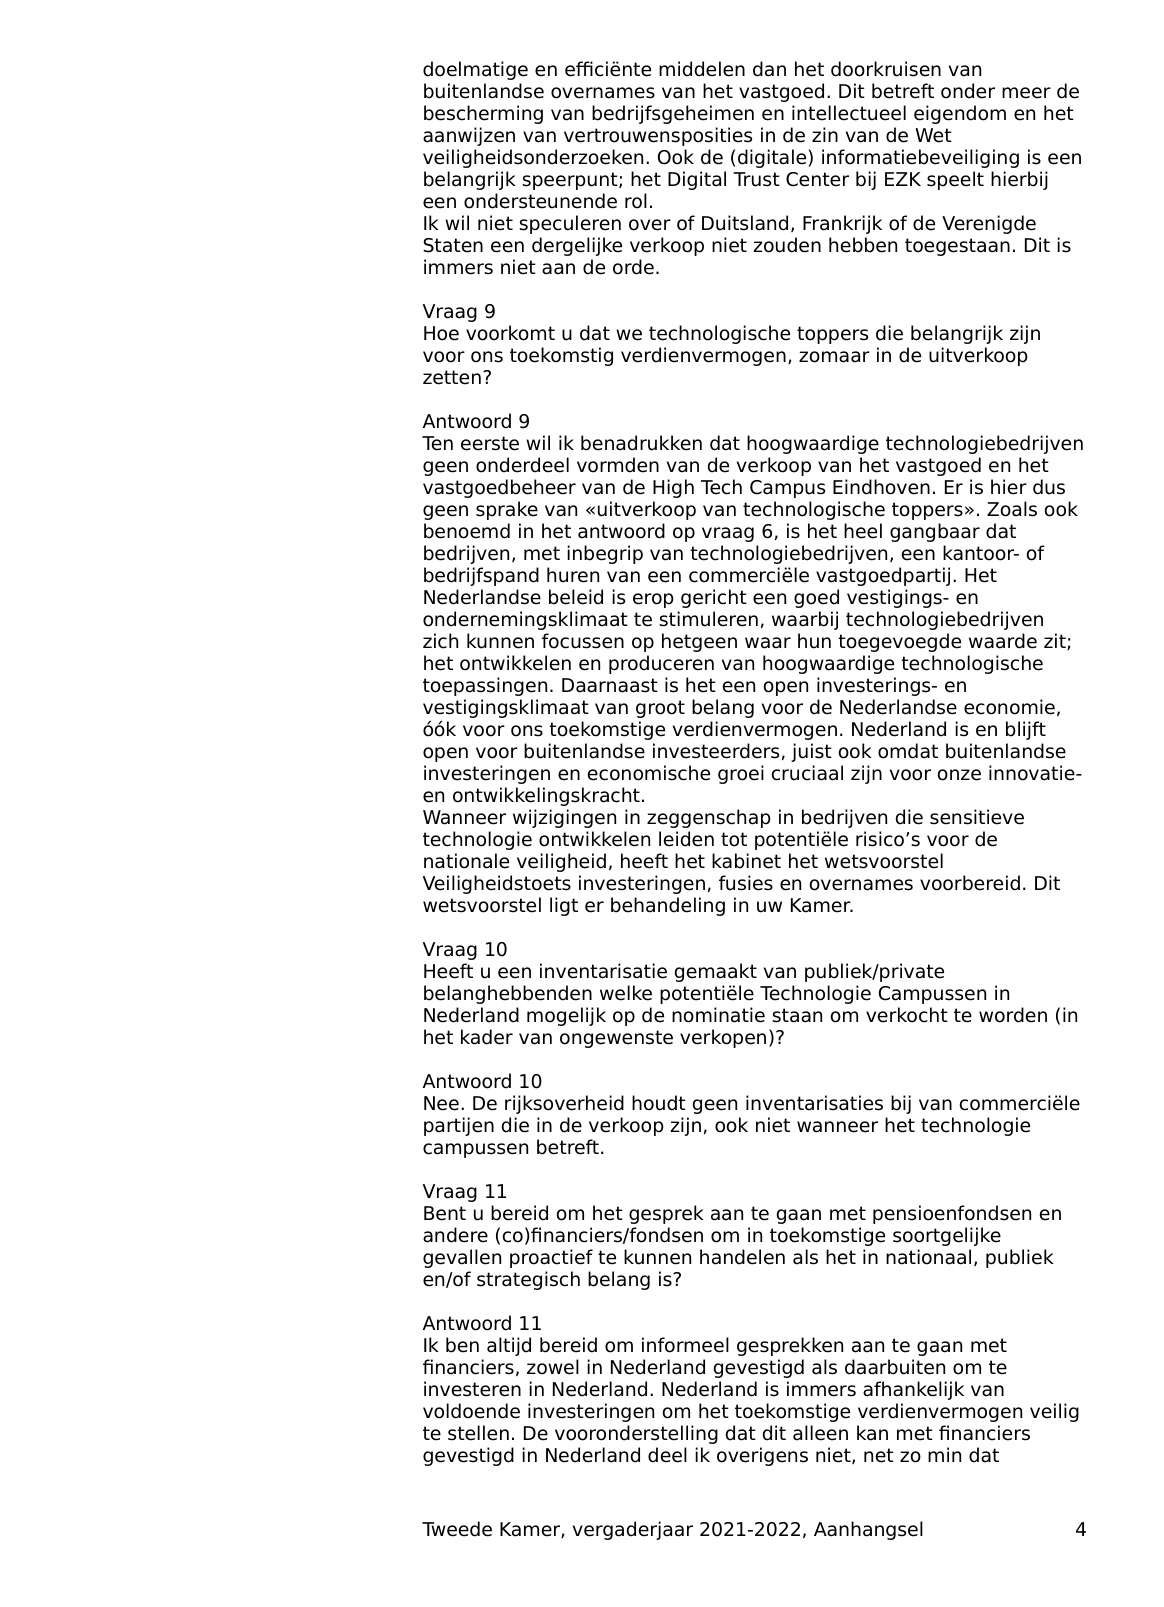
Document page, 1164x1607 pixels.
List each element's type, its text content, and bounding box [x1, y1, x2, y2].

text Ik ben altijd bereid om informeel gesprekken aan te gaan met financiers, zowel in Nederland gevestigd als daarbuiten om te investeren in Nederland. Nederland is immers afhankelijk van voldoende investeringen om het toekomstige verdienvermogen veilig te stellen. De vooronderstelling dat dit alleen kan met financiers gevestigd in Nederland deel ik overigens niet, net zo min dat [422, 1335, 1087, 1467]
text Vraag 9 [422, 301, 1087, 323]
text Heeft u een inventarisatie gemaakt van publiek/private belanghebbenden welke potentiële Technologie Campussen in Nederland mogelijk op de nominatie staan om verkocht te worden (in het kader van ongewenste verkopen)? [422, 961, 1087, 1049]
text Nee. De rijksoverheid houdt geen inventarisaties bij van commerciële partijen die in de verkoop zijn, ook niet wanneer het technologie campussen betreft. [422, 1093, 1087, 1159]
text Ten eerste wil ik benadrukken dat hoogwaardige technologiebedrijven geen onderdeel vormden van de verkoop van het vastgoed en het vastgoedbeheer van de High Tech Campus Eindhoven. Er is hier dus geen sprake van «uitverkoop van technologische toppers». Zoals ook benoemd in het antwoord op vraag 6, is het heel gangbaar dat bedrijven, met inbegrip van technologiebedrijven, een kantoor- of bedrijfspand huren van een commerciële vastgoedpartij. Het Nederlandse beleid is erop gericht een goed vestigings- en ondernemingsklimaat te stimuleren, waarbij technologiebedrijven zich kunnen focussen op hetgeen waar hun toegevoegde waarde zit; het ontwikkelen en produceren van hoogwaardige technologische toepassingen. Daarnaast is het een open investerings- en vestigingsklimaat van groot belang voor de Nederlandse economie, óók voor ons toekomstige verdienvermogen. Nederland is en blijft open voor buitenlandse investeerders, juist ook omdat buitenlandse investeringen en economische groei cruciaal zijn voor onze innovatie- en ontwikkelingskracht. [422, 433, 1087, 807]
text Hoe voorkomt u dat we technologische toppers die belangrijk zijn voor ons toekomstig verdienvermogen, zomaar in de uitverkoop zetten? [422, 323, 1087, 389]
text Antwoord 11 [422, 1313, 1087, 1335]
text Ik wil niet speculeren over of Duitsland, Frankrijk of de Verenigde Staten een dergelijke verkoop niet zouden hebben toegestaan. Dit is immers niet aan de orde. [422, 213, 1087, 279]
text Antwoord 9 [422, 411, 1087, 433]
text doelmatige en efficiënte middelen dan het doorkruisen van buitenlandse overnames van het vastgoed. Dit betreft onder meer de bescherming van bedrijfsgeheimen en intellectueel eigendom en het aanwijzen van vertrouwensposities in de zin van de Wet veiligheidsonderzoeken. Ook de (digitale) informatiebeveiliging is een belangrijk speerpunt; het Digital Trust Center bij EZK speelt hierbij een ondersteunende rol. [422, 59, 1087, 213]
text Wanneer wijzigingen in zeggenschap in bedrijven die sensitieve technologie ontwikkelen leiden tot potentiële risico’s voor de nationale veiligheid, heeft het kabinet het wetsvoorstel Veiligheidstoets investeringen, fusies en overnames voorbereid. Dit wetsvoorstel ligt er behandeling in uw Kamer. [422, 807, 1087, 917]
text Vraag 10 [422, 939, 1087, 961]
text Bent u bereid om het gesprek aan te gaan met pensioenfondsen en andere (co)financiers/fondsen om in toekomstige soortgelijke gevallen proactief te kunnen handelen als het in nationaal, publiek en/of strategisch belang is? [422, 1203, 1087, 1291]
text Antwoord 10 [422, 1071, 1087, 1093]
text Vraag 11 [422, 1181, 1087, 1203]
